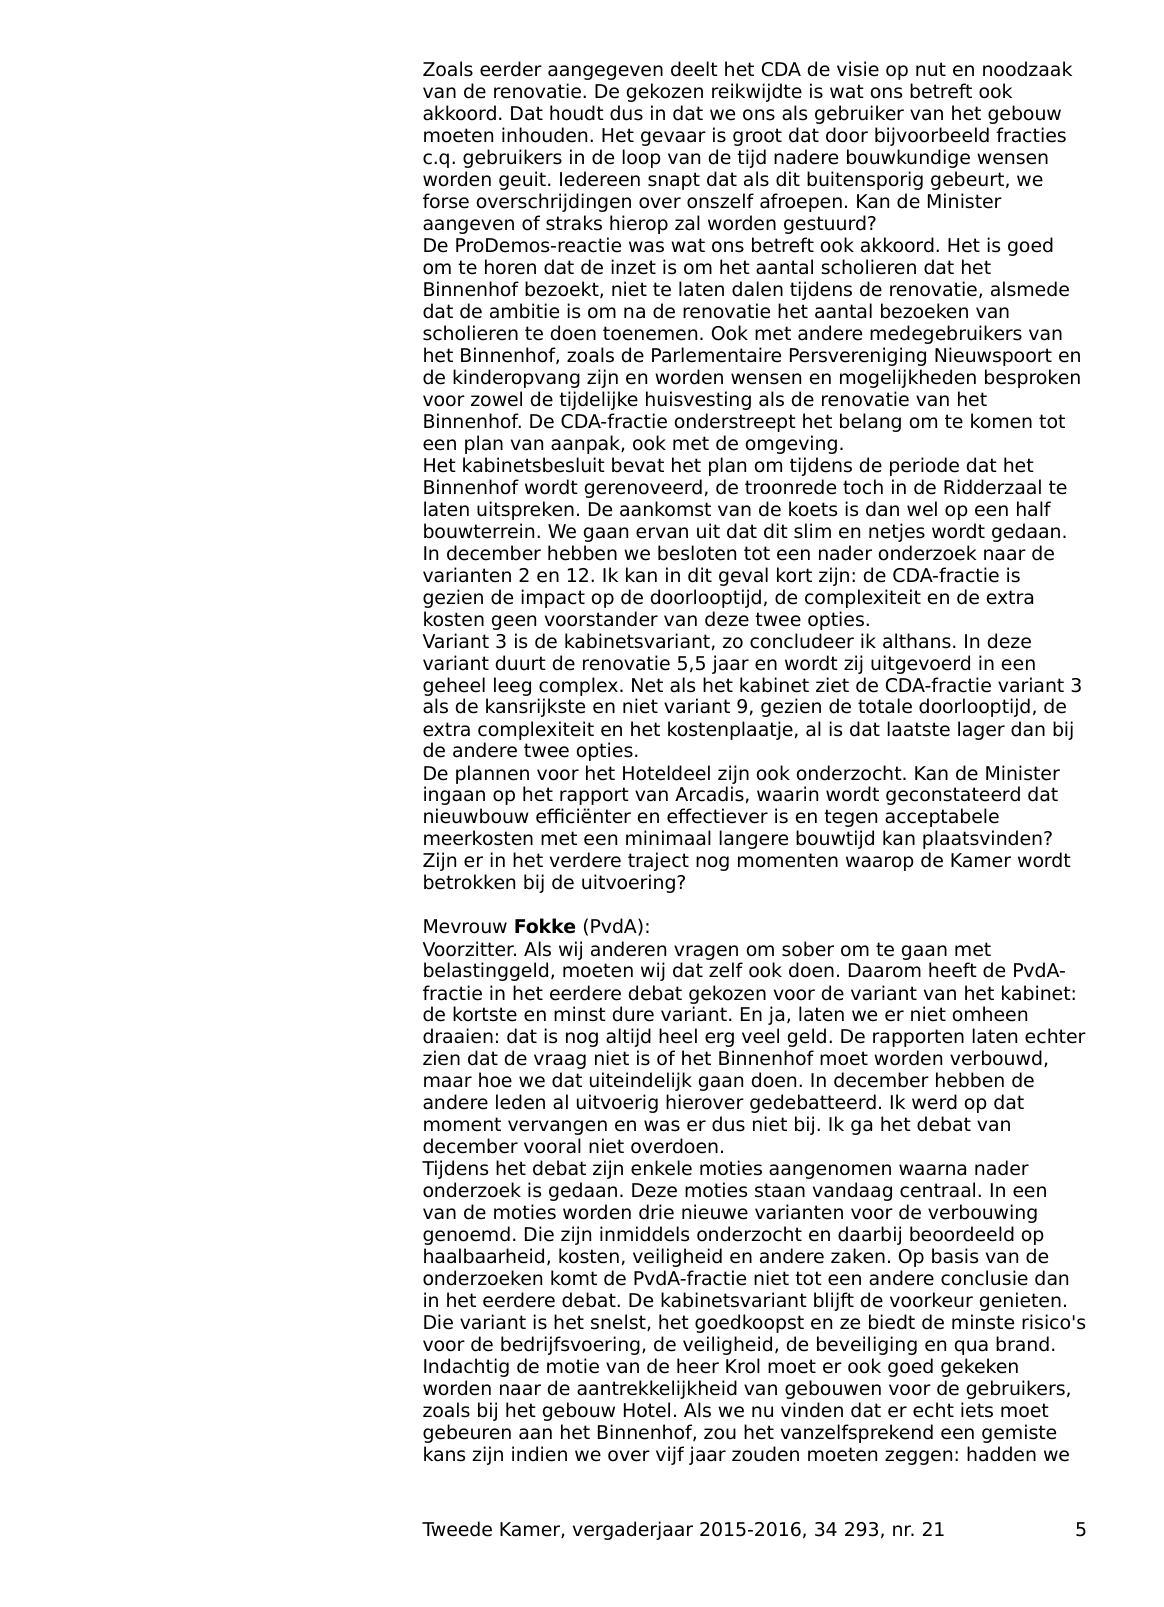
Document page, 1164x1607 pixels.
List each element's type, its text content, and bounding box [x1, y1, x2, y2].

text Zijn er in het verdere traject nog momenten waarop de Kamer wordt betrokken bij de uitvoering? [422, 850, 1087, 894]
text De ProDemos-reactie was wat ons betreft ook akkoord. Het is goed om te horen dat de inzet is om het aantal scholieren dat het Binnenhof bezoekt, niet te laten dalen tijdens de renovatie, alsmede dat de ambitie is om na de renovatie het aantal bezoeken van scholieren te doen toenemen. Ook met andere medegebruikers van het Binnenhof, zoals de Parlementaire Persvereniging Nieuwspoort en de kinderopvang zijn en worden wensen en mogelijkheden besproken voor zowel de tijdelijke huisvesting als de renovatie van het Binnenhof. De CDA-fractie onderstreept het belang om te komen tot een plan van aanpak, ook met de omgeving. [422, 235, 1087, 455]
text In december hebben we besloten tot een nader onderzoek naar de varianten 2 en 12. Ik kan in dit geval kort zijn: de CDA-fractie is gezien de impact op de doorlooptijd, de complexiteit en de extra kosten geen voorstander van deze twee opties. [422, 543, 1087, 631]
text Variant 3 is de kabinetsvariant, zo concludeer ik althans. In deze variant duurt de renovatie 5,5 jaar en wordt zij uitgevoerd in een geheel leeg complex. Net als het kabinet ziet de CDA-fractie variant 3 als de kansrijkste en niet variant 9, gezien de totale doorlooptijd, de extra complexiteit en het kostenplaatje, al is dat laatste lager dan bij de andere twee opties. [422, 631, 1087, 762]
text Tijdens het debat zijn enkele moties aangenomen waarna nader onderzoek is gedaan. Deze moties staan vandaag centraal. In een van de moties worden drie nieuwe varianten voor de verbouwing genoemd. Die zijn inmiddels onderzocht en daarbij beoordeeld op haalbaarheid, kosten, veiligheid en andere zaken. Op basis van de onderzoeken komt de PvdA-fractie niet tot een andere conclusie dan in het eerdere debat. De kabinetsvariant blijft de voorkeur genieten. Die variant is het snelst, het goedkoopst en ze biedt de minste risico's voor de bedrijfsvoering, de veiligheid, de beveiliging en qua brand. Indachtig de motie van de heer Krol moet er ook goed gekeken worden naar de aantrekkelijkheid van gebouwen voor de gebruikers, zoals bij het gebouw Hotel. Als we nu vinden dat er echt iets moet gebeuren aan het Binnenhof, zou het vanzelfsprekend een gemiste kans zijn indien we over vijf jaar zouden moeten zeggen: hadden we [422, 1158, 1087, 1466]
text Voorzitter. Als wij anderen vragen om sober om te gaan met belastinggeld, moeten wij dat zelf ook doen. Daarom heeft de PvdA-fractie in het eerdere debat gekozen voor de variant van het kabinet: de kortste en minst dure variant. En ja, laten we er niet omheen draaien: dat is nog altijd heel erg veel geld. De rapporten laten echter zien dat de vraag niet is of het Binnenhof moet worden verbouwd, maar hoe we dat uiteindelijk gaan doen. In december hebben de andere leden al uitvoerig hierover gedebatteerd. Ik werd op dat moment vervangen en was er dus niet bij. Ik ga het debat van december vooral niet overdoen. [422, 938, 1087, 1158]
text Mevrouw Fokke (PvdA): [422, 916, 1087, 938]
text Zoals eerder aangegeven deelt het CDA de visie op nut en noodzaak van de renovatie. De gekozen reikwijdte is wat ons betreft ook akkoord. Dat houdt dus in dat we ons als gebruiker van het gebouw moeten inhouden. Het gevaar is groot dat door bijvoorbeeld fracties c.q. gebruikers in de loop van de tijd nadere bouwkundige wensen worden geuit. Iedereen snapt dat als dit buitensporig gebeurt, we forse overschrijdingen over onszelf afroepen. Kan de Minister aangeven of straks hierop zal worden gestuurd? [422, 59, 1087, 235]
text Het kabinetsbesluit bevat het plan om tijdens de periode dat het Binnenhof wordt gerenoveerd, de troonrede toch in de Ridderzaal te laten uitspreken. De aankomst van de koets is dan wel op een half bouwterrein. We gaan ervan uit dat dit slim en netjes wordt gedaan. [422, 455, 1087, 543]
text De plannen voor het Hoteldeel zijn ook onderzocht. Kan de Minister ingaan op het rapport van Arcadis, waarin wordt geconstateerd dat nieuwbouw efficiënter en effectiever is en tegen acceptabele meerkosten met een minimaal langere bouwtijd kan plaatsvinden? [422, 762, 1087, 850]
